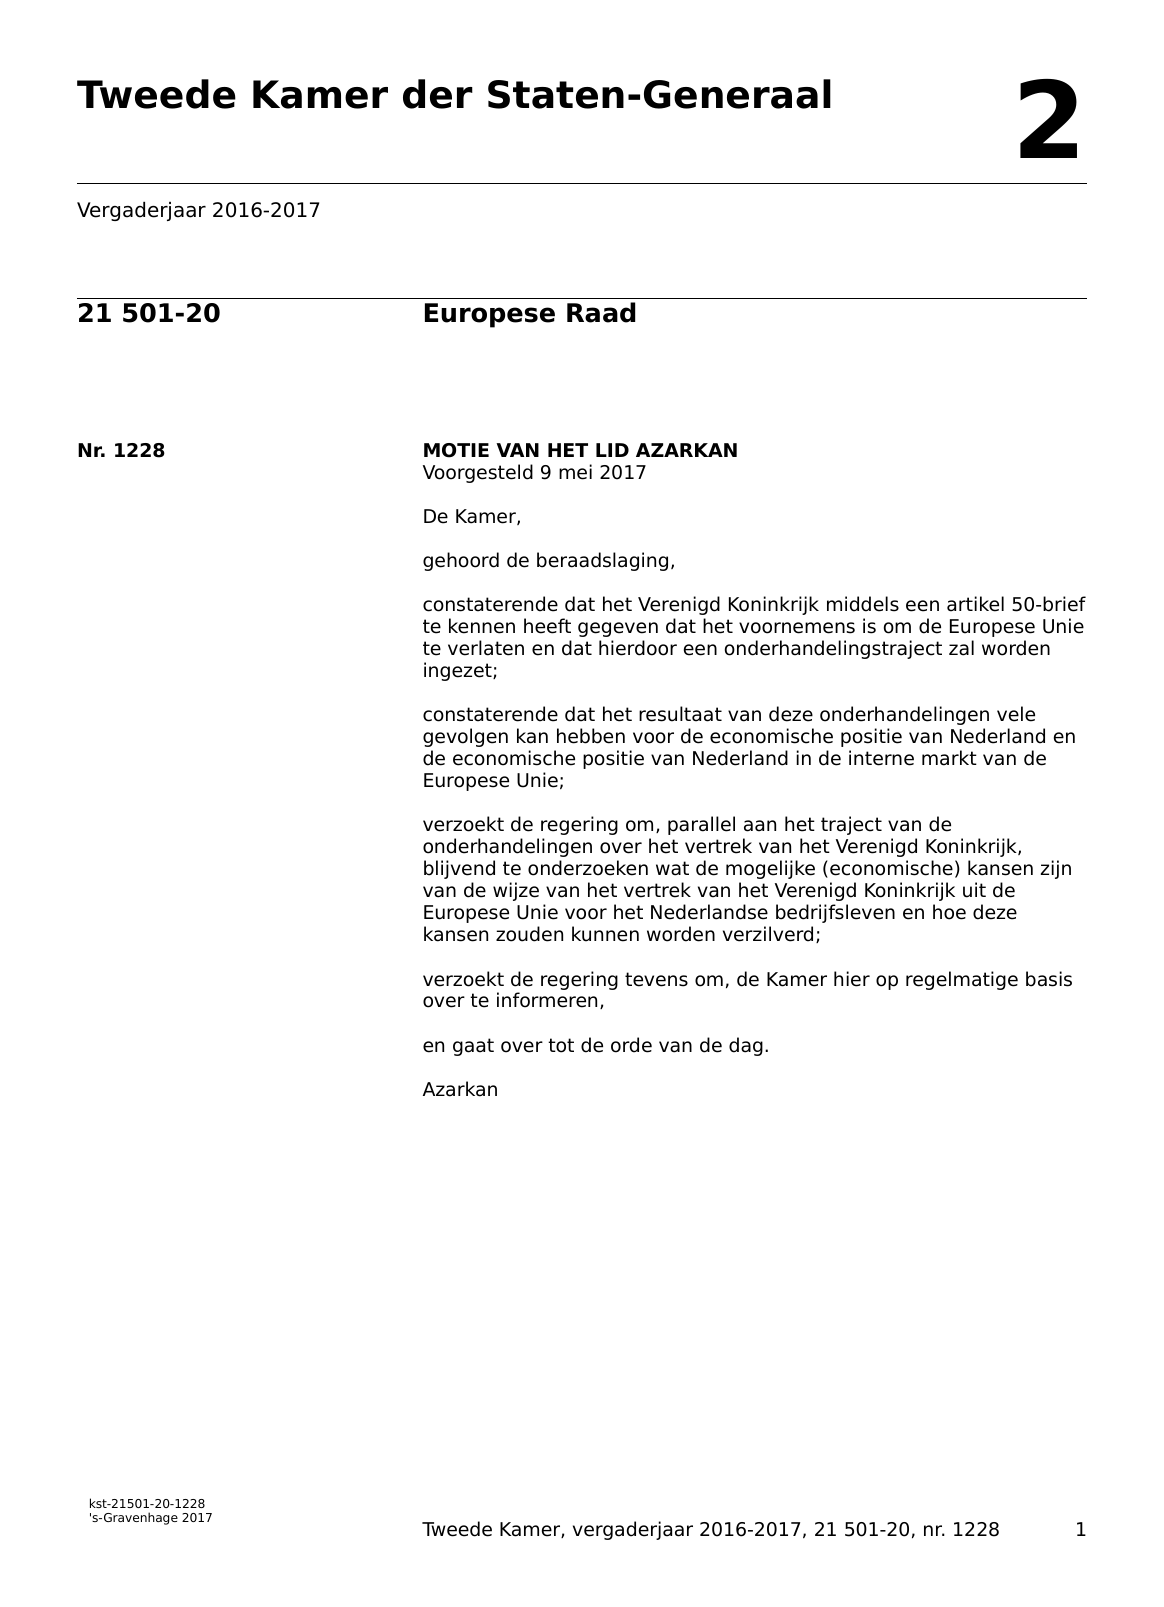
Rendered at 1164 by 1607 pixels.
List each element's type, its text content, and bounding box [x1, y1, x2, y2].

text Voorgesteld 9 mei 2017 [422, 462, 1087, 484]
text verzoekt de regering om, parallel aan het traject van de onderhandelingen over het vertrek van het Verenigd Koninkrijk, blijvend te onderzoeken wat de mogelijke (economische) kansen zijn van de wijze van het vertrek van het Verenigd Koninkrijk uit de Europese Unie voor het Nederlandse bedrijfsleven en hoe deze kansen zouden kunnen worden verzilverd; [422, 814, 1087, 946]
text verzoekt de regering tevens om, de Kamer hier op regelmatige basis over te informeren, [422, 968, 1087, 1012]
text constaterende dat het Verenigd Koninkrijk middels een artikel 50-brief te kennen heeft gegeven dat het voornemens is om de Europese Unie te verlaten en dat hierdoor een onderhandelingstraject zal worden ingezet; [422, 594, 1087, 682]
text Azarkan [422, 1079, 1087, 1101]
subtitle Nr. 1228 MOTIE VAN HET LID AZARKAN [77, 440, 1087, 462]
text kst-21501-20-1228 [88, 1497, 323, 1511]
table_header Tweede Kamer der Staten-Generaal [77, 59, 886, 183]
text 's-Gravenhage 2017 [88, 1511, 323, 1525]
subtitle 21 501-20 Europese Raad [77, 299, 1087, 329]
table_cell Vergaderjaar 2016-2017 [77, 184, 1087, 298]
text en gaat over tot de orde van de dag. [422, 1034, 1087, 1057]
text constaterende dat het resultaat van deze onderhandelingen vele gevolgen kan hebben voor de economische positie van Nederland en de economische positie van Nederland in de interne markt van de Europese Unie; [422, 704, 1087, 792]
text De Kamer, [422, 506, 1087, 528]
text gehoord de beraadslaging, [422, 550, 1087, 572]
table_header 2 [886, 59, 1087, 183]
